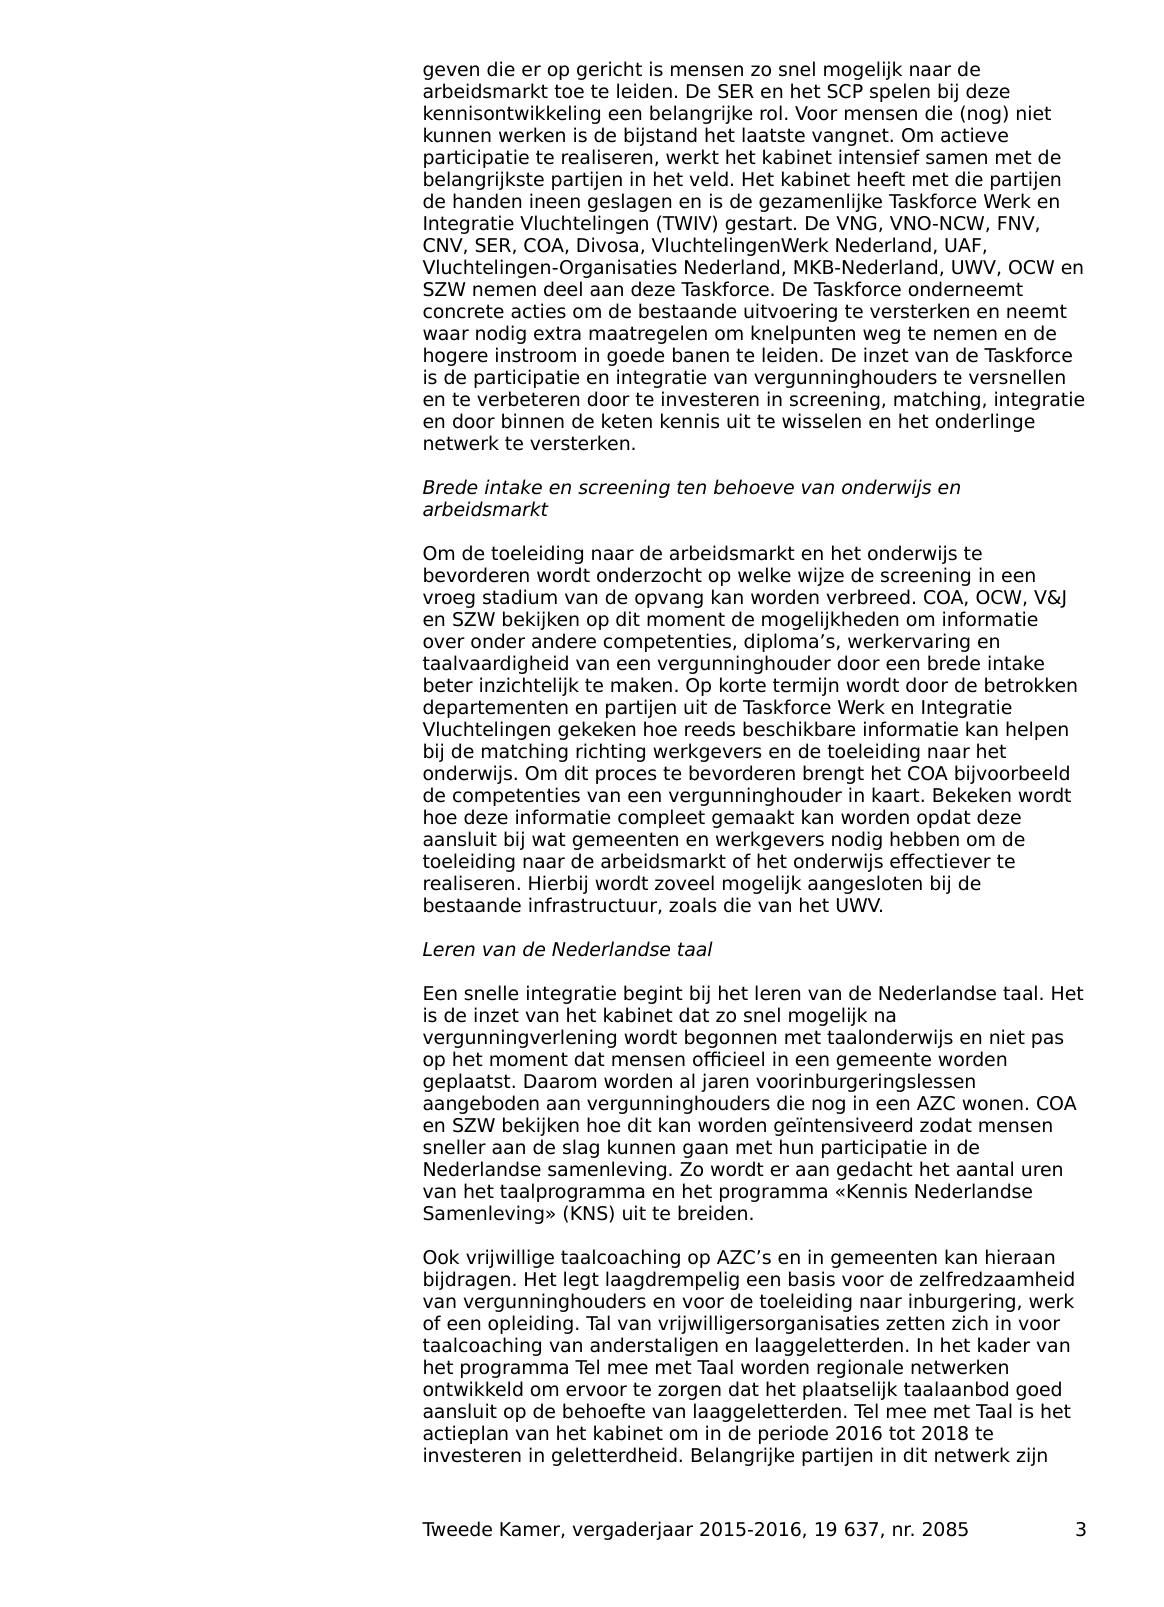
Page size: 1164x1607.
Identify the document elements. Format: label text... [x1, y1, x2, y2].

text Ook vrijwillige taalcoaching op AZC’s en in gemeenten kan hieraan bijdragen. Het legt laagdrempelig een basis voor de zelfredzaamheid van vergunninghouders en voor de toeleiding naar inburgering, werk of een opleiding. Tal van vrijwilligersorganisaties zetten zich in voor taalcoaching van anderstaligen en laaggeletterden. In het kader van het programma Tel mee met Taal worden regionale netwerken ontwikkeld om ervoor te zorgen dat het plaatselijk taalaanbod goed aansluit op de behoefte van laaggeletterden. Tel mee met Taal is het actieplan van het kabinet om in de periode 2016 tot 2018 te investeren in geletterdheid. Belangrijke partijen in dit netwerk zijn [422, 1247, 1087, 1467]
subtitle Leren van de Nederlandse taal [422, 939, 1087, 961]
text Een snelle integratie begint bij het leren van de Nederlandse taal. Het is de inzet van het kabinet dat zo snel mogelijk na vergunningverlening wordt begonnen met taalonderwijs en niet pas op het moment dat mensen officieel in een gemeente worden geplaatst. Daarom worden al jaren voorinburgeringslessen aangeboden aan vergunninghouders die nog in een AZC wonen. COA en SZW bekijken hoe dit kan worden geïntensiveerd zodat mensen sneller aan de slag kunnen gaan met hun participatie in de Nederlandse samenleving. Zo wordt er aan gedacht het aantal uren van het taalprogramma en het programma «Kennis Nederlandse Samenleving» (KNS) uit te breiden. [422, 983, 1087, 1225]
subtitle Brede intake en screening ten behoeve van onderwijs en arbeidsmarkt [422, 477, 1087, 521]
text Om de toeleiding naar de arbeidsmarkt en het onderwijs te bevorderen wordt onderzocht op welke wijze de screening in een vroeg stadium van de opvang kan worden verbreed. COA, OCW, V&J en SZW bekijken op dit moment de mogelijkheden om informatie over onder andere competenties, diploma’s, werkervaring en taalvaardigheid van een vergunninghouder door een brede intake beter inzichtelijk te maken. Op korte termijn wordt door de betrokken departementen en partijen uit de Taskforce Werk en Integratie Vluchtelingen gekeken hoe reeds beschikbare informatie kan helpen bij de matching richting werkgevers en de toeleiding naar het onderwijs. Om dit proces te bevorderen brengt het COA bijvoorbeeld de competenties van een vergunninghouder in kaart. Bekeken wordt hoe deze informatie compleet gemaakt kan worden opdat deze aansluit bij wat gemeenten en werkgevers nodig hebben om de toeleiding naar de arbeidsmarkt of het onderwijs effectiever te realiseren. Hierbij wordt zoveel mogelijk aangesloten bij de bestaande infrastructuur, zoals die van het UWV. [422, 543, 1087, 917]
text geven die er op gericht is mensen zo snel mogelijk naar de arbeidsmarkt toe te leiden. De SER en het SCP spelen bij deze kennisontwikkeling een belangrijke rol. Voor mensen die (nog) niet kunnen werken is de bijstand het laatste vangnet. Om actieve participatie te realiseren, werkt het kabinet intensief samen met de belangrijkste partijen in het veld. Het kabinet heeft met die partijen de handen ineen geslagen en is de gezamenlijke Taskforce Werk en Integratie Vluchtelingen (TWIV) gestart. De VNG, VNO-NCW, FNV, CNV, SER, COA, Divosa, VluchtelingenWerk Nederland, UAF, Vluchtelingen-Organisaties Nederland, MKB-Nederland, UWV, OCW en SZW nemen deel aan deze Taskforce. De Taskforce onderneemt concrete acties om de bestaande uitvoering te versterken en neemt waar nodig extra maatregelen om knelpunten weg te nemen en de hogere instroom in goede banen te leiden. De inzet van de Taskforce is de participatie en integratie van vergunninghouders te versnellen en te verbeteren door te investeren in screening, matching, integratie en door binnen de keten kennis uit te wisselen en het onderlinge netwerk te versterken. [422, 59, 1087, 455]
